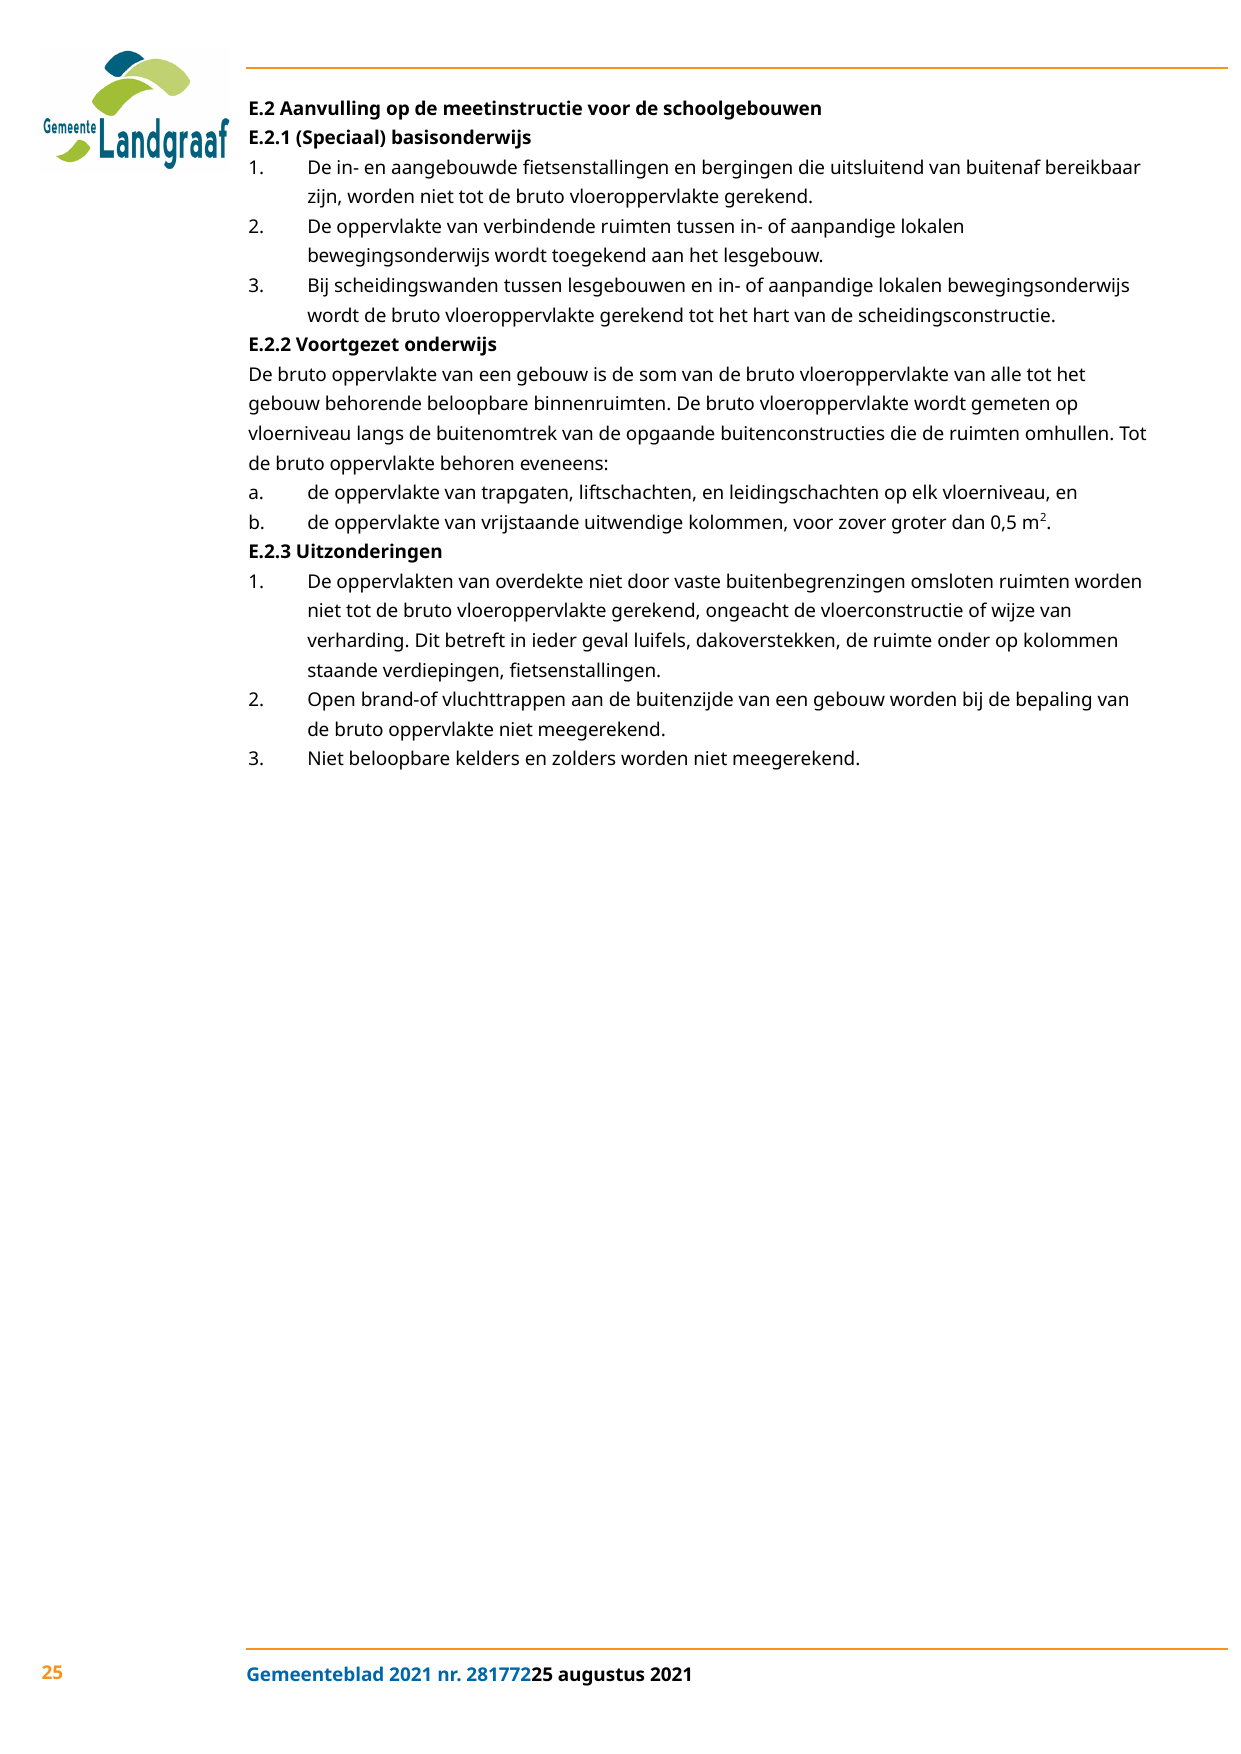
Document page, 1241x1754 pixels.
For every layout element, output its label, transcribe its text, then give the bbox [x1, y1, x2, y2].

list De in- en aangebouwde fietsenstallingen en bergingen die uitsluitend van buitenaf bereikbaar zijn, worden niet tot de bruto vloeroppervlakte gerekend. [248, 154, 1152, 209]
text E.2 Aanvulling op de meetinstructie voor de schoolgebouwen [248, 95, 1152, 121]
text E.2.1 (Speciaal) basisonderwijs [248, 124, 1152, 150]
list de oppervlakte van vrijstaande uitwendige kolommen, voor zover groter dan 0,5 m2. [248, 509, 1152, 535]
list Niet beloopbare kelders en zolders worden niet meegerekend. [248, 746, 1152, 771]
list de oppervlakte van trapgaten, liftschachten, en leidingschachten op elk vloerniveau, en [248, 479, 1152, 505]
text De bruto oppervlakte van een gebouw is de som van de bruto vloeroppervlakte van alle tot het gebouw behorende beloopbare binnenruimten. De bruto vloeroppervlakte wordt gemeten op vloerniveau langs de buitenomtrek van de opgaande buitenconstructies die de ruimten omhullen. Tot de bruto oppervlakte behoren eveneens: [248, 361, 1152, 476]
text E.2.3 Uitzonderingen [248, 538, 1152, 564]
list De oppervlakte van verbindende ruimten tussen in- of aanpandige lokalen bewegingsonderwijs wordt toegekend aan het lesgebouw. [248, 213, 1152, 268]
list Bij scheidingswanden tussen lesgebouwen en in- of aanpandige lokalen bewegingsonderwijs wordt de bruto vloeroppervlakte gerekend tot het hart van de scheidingsconstructie. [248, 272, 1152, 328]
picture [41, 47, 231, 172]
list Open brand-of vluchttrappen aan de buitenzijde van een gebouw worden bij de bepaling van de bruto oppervlakte niet meegerekend. [248, 686, 1152, 742]
text E.2.2 Voortgezet onderwijs [248, 331, 1152, 357]
list De oppervlakten van overdekte niet door vaste buitenbegrenzingen omsloten ruimten worden niet tot de bruto vloeroppervlakte gerekend, ongeacht de vloerconstructie of wijze van verharding. Dit betreft in ieder geval luifels, dakoverstekken, de ruimte onder op kolommen staande verdiepingen, fietsenstallingen. [248, 568, 1152, 683]
